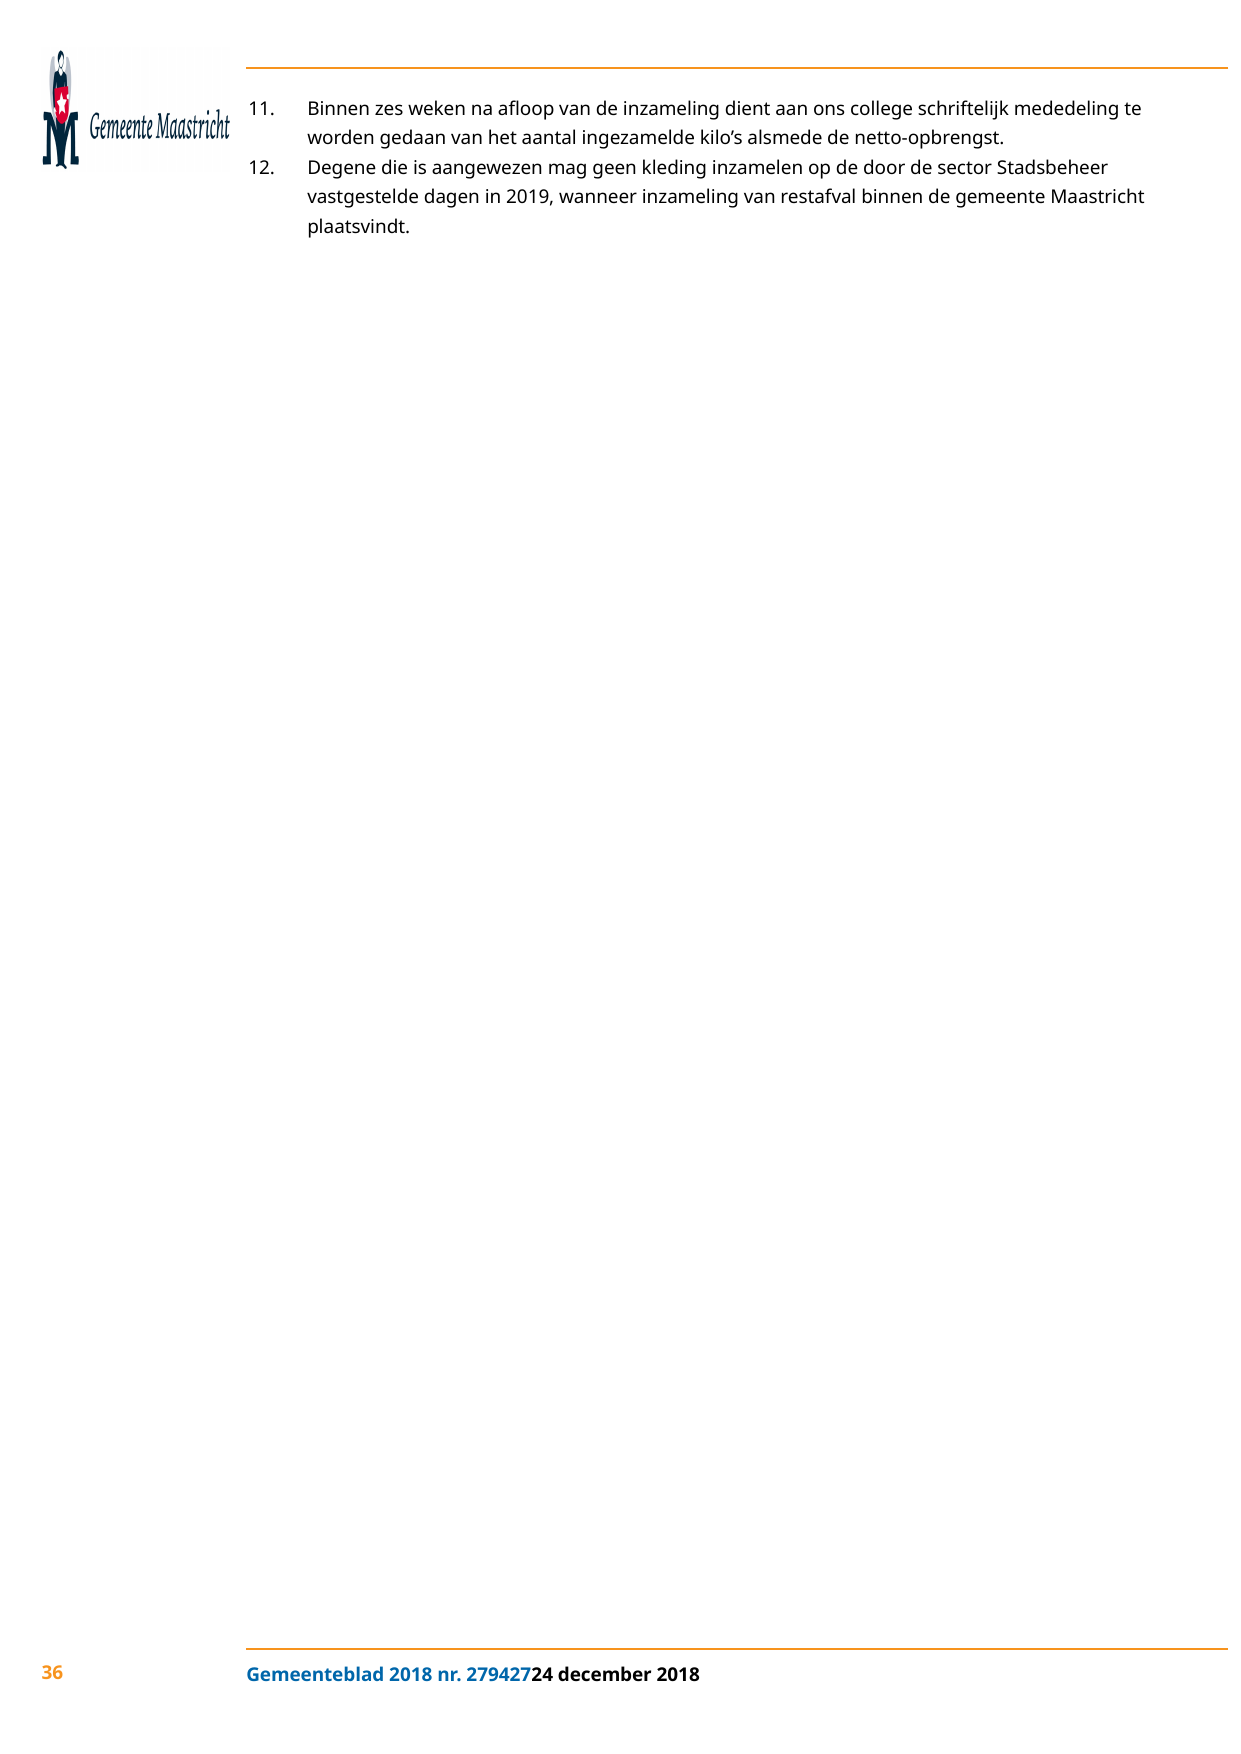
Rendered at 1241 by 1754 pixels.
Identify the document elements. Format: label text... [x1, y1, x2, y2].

list Degene die is aangewezen mag geen kleding inzamelen op de door de sector Stadsbeheer vastgestelde dagen in 2019, wanneer inzameling van restafval binnen de gemeente Maastricht plaatsvindt. [248, 154, 1152, 239]
list Binnen zes weken na afloop van de inzameling dient aan ons college schriftelijk mededeling te worden gedaan van het aantal ingezamelde kilo’s alsmede de netto-opbrengst. [248, 95, 1152, 150]
picture [41, 47, 231, 172]
